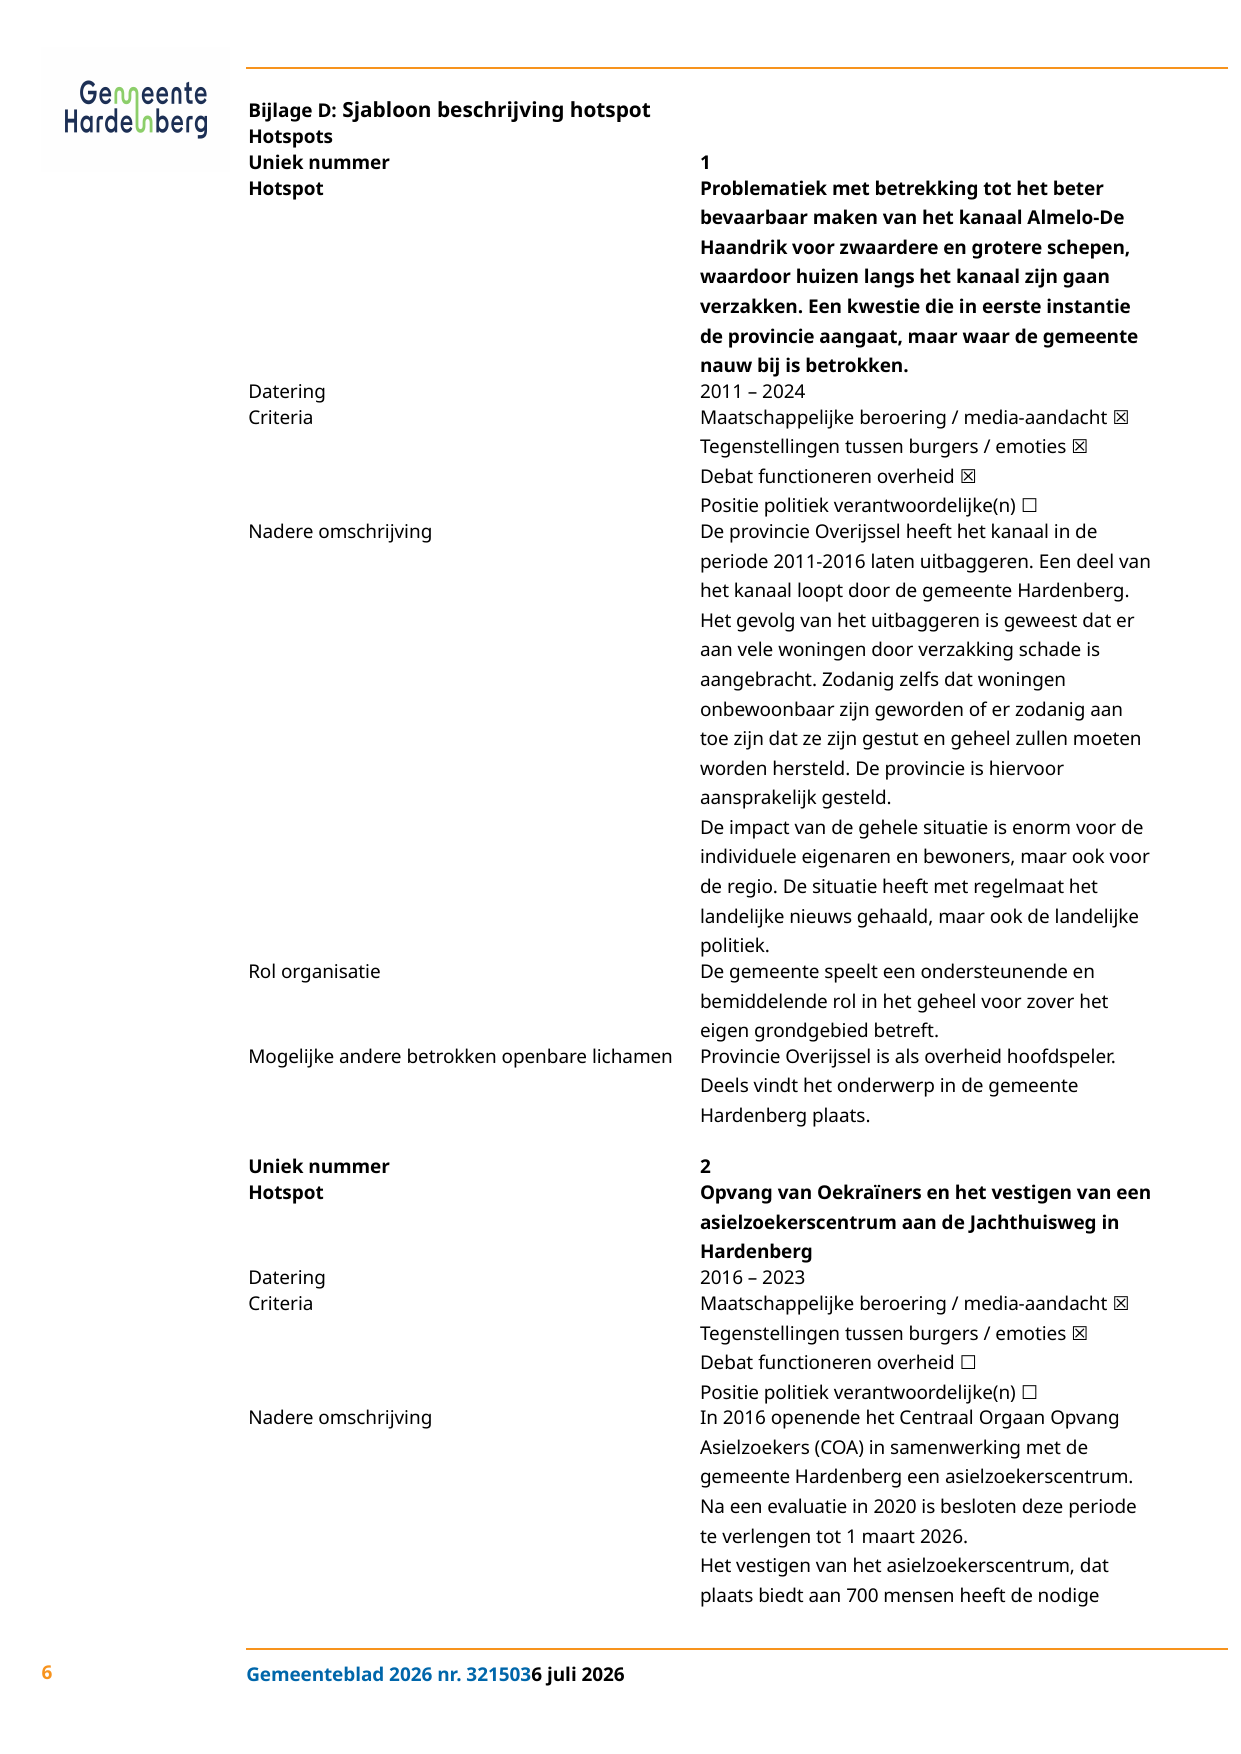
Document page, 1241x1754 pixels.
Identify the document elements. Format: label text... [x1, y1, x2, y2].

table_cell 2 [700, 1154, 1152, 1179]
text Bijlage D: Sjabloon beschrijving hotspot [248, 95, 1152, 123]
table_cell 2011 – 2024 [700, 378, 1152, 404]
table_cell 1 [700, 149, 1152, 175]
table_cell Datering [248, 1264, 700, 1290]
table_cell 2016 – 2023 [700, 1264, 1152, 1290]
table_cell Rol organisatie [248, 958, 700, 1043]
table_cell Uniek nummer [248, 149, 700, 175]
table_cell Opvang van Oekraïners en het vestigen van een asielzoekerscentrum aan de Jachthuisweg in Hardenberg [700, 1180, 1152, 1264]
table_cell Maatschappelijke beroering / media-aandacht ☒ Tegenstellingen tussen burgers / emoties ☒ Debat functioneren overheid ☒ Positie politiek verantwoordelijke(n) ☐ [700, 404, 1152, 518]
table_cell Hotspot [248, 1180, 700, 1264]
table_cell Mogelijke andere betrokken openbare lichamen [248, 1043, 700, 1128]
table_cell Maatschappelijke beroering / media-aandacht ☒ Tegenstellingen tussen burgers / emoties ☒ Debat functioneren overheid ☐ Positie politiek verantwoordelijke(n) ☐ [700, 1290, 1152, 1404]
table_cell Criteria [248, 404, 700, 518]
table_cell Problematiek met betrekking tot het beter bevaarbaar maken van het kanaal Almelo-De Haandrik voor zwaardere en grotere schepen, waardoor huizen langs het kanaal zijn gaan verzakken. Een kwestie die in eerste instantie de provincie aangaat, maar waar de gemeente nauw bij is betrokken. [700, 175, 1152, 378]
table_cell [248, 1128, 700, 1154]
table_cell Criteria [248, 1290, 700, 1404]
table_header Hotspots [248, 124, 1152, 149]
table_cell [700, 1128, 1152, 1154]
picture [41, 47, 231, 172]
table_cell De gemeente speelt een ondersteunende en bemiddelende rol in het geheel voor zover het eigen grondgebied betreft. [700, 958, 1152, 1043]
table_cell Uniek nummer [248, 1154, 700, 1179]
table_cell Nadere omschrijving [248, 518, 700, 958]
table_cell De provincie Overijssel heeft het kanaal in de periode 2011-2016 laten uitbaggeren. Een deel van het kanaal loopt door de gemeente Hardenberg. Het gevolg van het uitbaggeren is geweest dat er aan vele woningen door verzakking schade is aangebracht. Zodanig zelfs dat woningen onbewoonbaar zijn geworden of er zodanig aan toe zijn dat ze zijn gestut en geheel zullen moeten worden hersteld. De provincie is hiervoor aansprakelijk gesteld. De impact van de gehele situatie is enorm voor de individuele eigenaren en bewoners, maar ook voor de regio. De situatie heeft met regelmaat het landelijke nieuws gehaald, maar ook de landelijke politiek. [700, 518, 1152, 958]
table_cell Datering [248, 378, 700, 404]
table_cell Hotspot [248, 175, 700, 378]
table_cell Nadere omschrijving [248, 1405, 700, 1608]
table_cell Provincie Overijssel is als overheid hoofdspeler. Deels vindt het onderwerp in de gemeente Hardenberg plaats. [700, 1043, 1152, 1128]
table_cell In 2016 openende het Centraal Orgaan Opvang Asielzoekers (COA) in samenwerking met de gemeente Hardenberg een asielzoekerscentrum. Na een evaluatie in 2020 is besloten deze periode te verlengen tot 1 maart 2026. Het vestigen van het asielzoekerscentrum, dat plaats biedt aan 700 mensen heeft de nodige [700, 1405, 1152, 1608]
